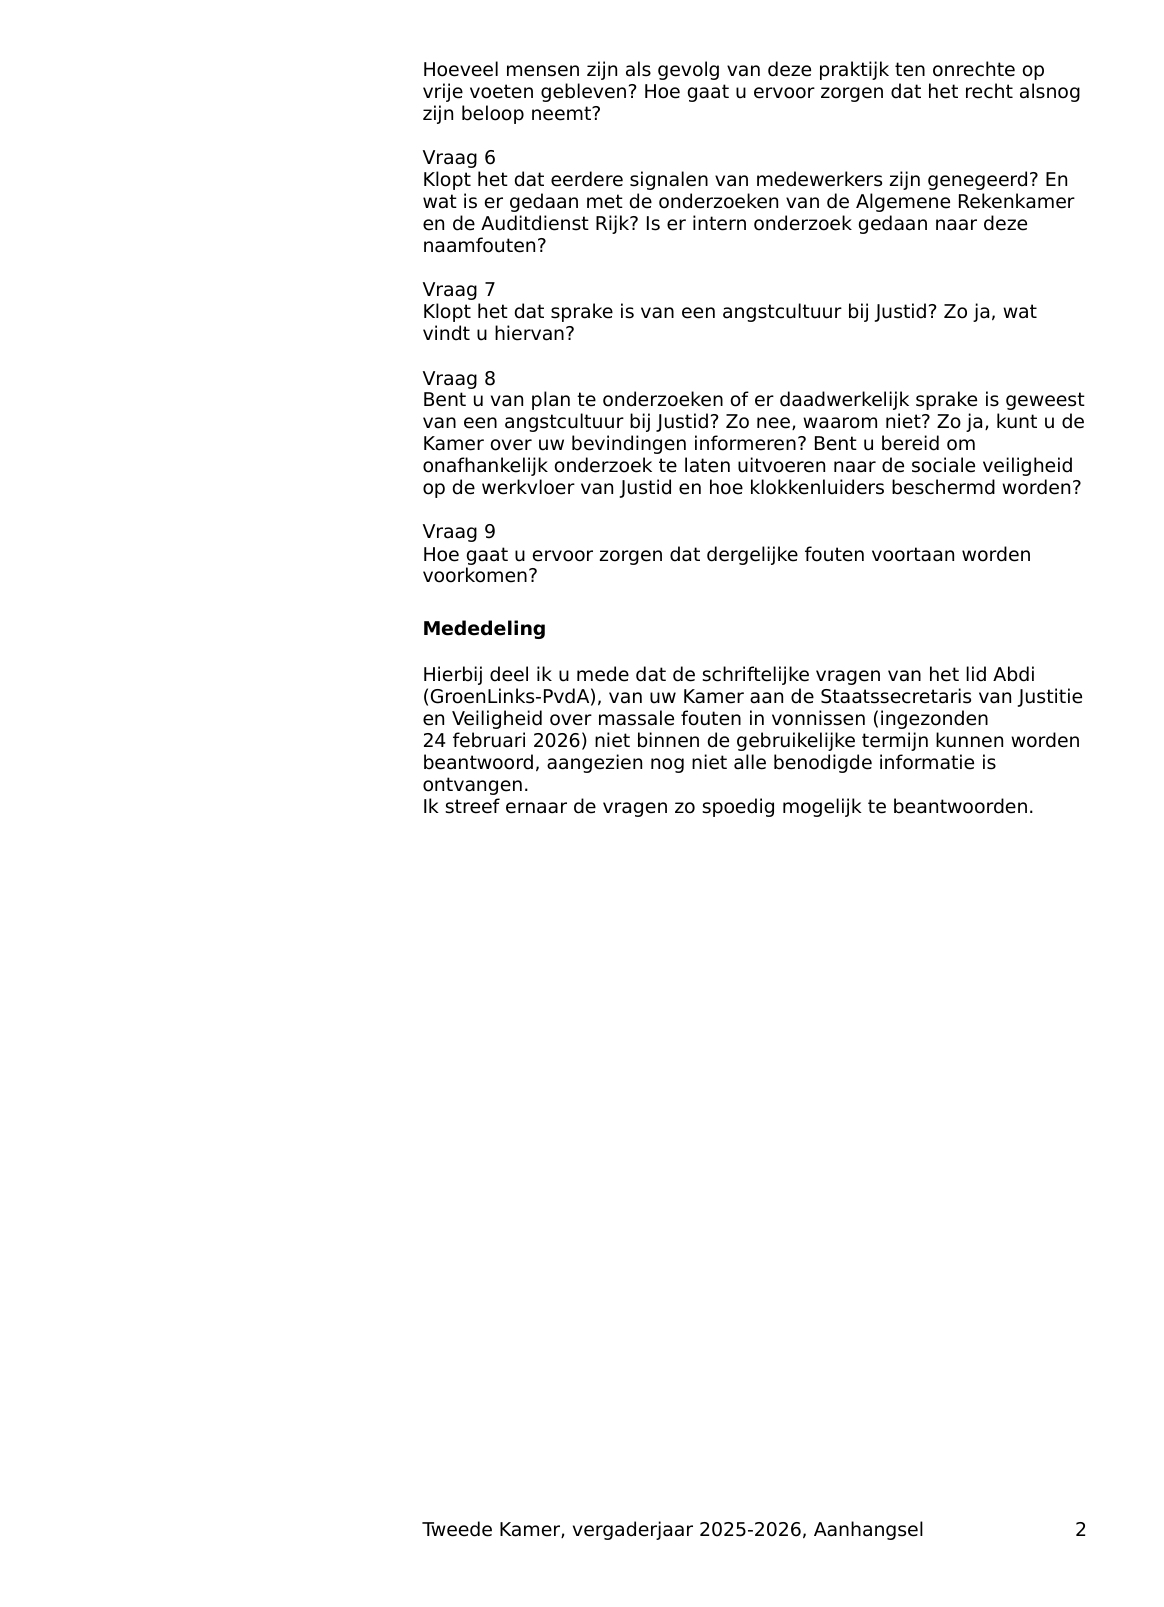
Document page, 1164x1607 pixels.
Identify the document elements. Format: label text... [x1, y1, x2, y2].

text Klopt het dat eerdere signalen van medewerkers zijn genegeerd? En wat is er gedaan met de onderzoeken van de Algemene Rekenkamer en de Auditdienst Rijk? Is er intern onderzoek gedaan naar deze naamfouten? [422, 169, 1087, 257]
text Vraag 8 [422, 367, 1087, 389]
text Bent u van plan te onderzoeken of er daadwerkelijk sprake is geweest van een angstcultuur bij Justid? Zo nee, waarom niet? Zo ja, kunt u de Kamer over uw bevindingen informeren? Bent u bereid om onafhankelijk onderzoek te laten uitvoeren naar de sociale veiligheid op de werkvloer van Justid en hoe klokkenluiders beschermd worden? [422, 389, 1087, 499]
text Hoe gaat u ervoor zorgen dat dergelijke fouten voortaan worden voorkomen? [422, 543, 1087, 587]
text Vraag 9 [422, 521, 1087, 543]
text Hoeveel mensen zijn als gevolg van deze praktijk ten onrechte op vrije voeten gebleven? Hoe gaat u ervoor zorgen dat het recht alsnog zijn beloop neemt? [422, 59, 1087, 125]
text Vraag 7 [422, 279, 1087, 301]
text Klopt het dat sprake is van een angstcultuur bij Justid? Zo ja, wat vindt u hiervan? [422, 301, 1087, 345]
text Ik streef ernaar de vragen zo spoedig mogelijk te beantwoorden. [422, 796, 1087, 818]
subtitle Mededeling [422, 617, 1087, 639]
text Vraag 6 [422, 147, 1087, 169]
text Hierbij deel ik u mede dat de schriftelijke vragen van het lid Abdi (GroenLinks-PvdA), van uw Kamer aan de Staatssecretaris van Justitie en Veiligheid over massale fouten in vonnissen (ingezonden 24 februari 2026) niet binnen de gebruikelijke termijn kunnen worden beantwoord, aangezien nog niet alle benodigde informatie is ontvangen. [422, 664, 1087, 796]
